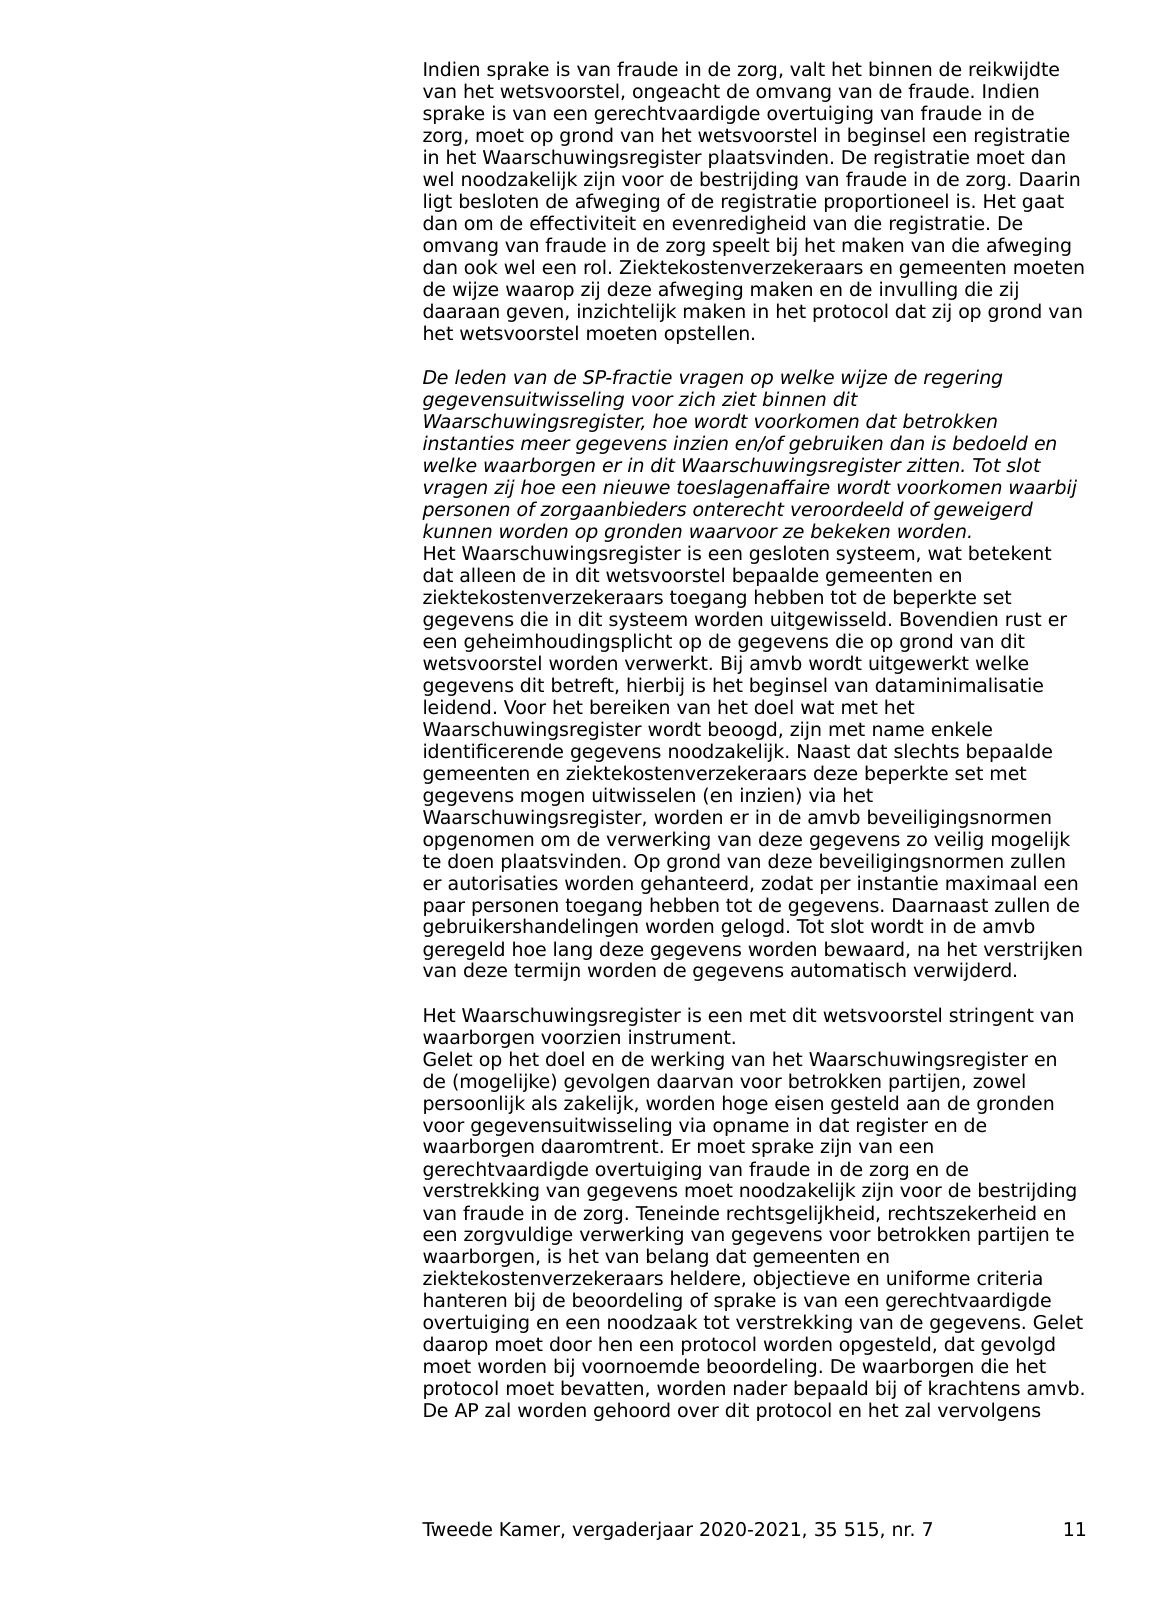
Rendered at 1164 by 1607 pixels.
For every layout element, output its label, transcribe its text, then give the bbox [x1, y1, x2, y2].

text De leden van de SP-fractie vragen op welke wijze de regering gegevensuitwisseling voor zich ziet binnen dit Waarschuwingsregister, hoe wordt voorkomen dat betrokken instanties meer gegevens inzien en/of gebruiken dan is bedoeld en welke waarborgen er in dit Waarschuwingsregister zitten. Tot slot vragen zij hoe een nieuwe toeslagenaffaire wordt voorkomen waarbij personen of zorgaanbieders onterecht veroordeeld of geweigerd kunnen worden op gronden waarvoor ze bekeken worden. [422, 367, 1087, 543]
text Gelet op het doel en de werking van het Waarschuwingsregister en de (mogelijke) gevolgen daarvan voor betrokken partijen, zowel persoonlijk als zakelijk, worden hoge eisen gesteld aan de gronden voor gegevensuitwisseling via opname in dat register en de waarborgen daaromtrent. Er moet sprake zijn van een gerechtvaardigde overtuiging van fraude in de zorg en de verstrekking van gegevens moet noodzakelijk zijn voor de bestrijding van fraude in de zorg. Teneinde rechtsgelijkheid, rechtszekerheid en een zorgvuldige verwerking van gegevens voor betrokken partijen te waarborgen, is het van belang dat gemeenten en ziektekostenverzekeraars heldere, objectieve en uniforme criteria hanteren bij de beoordeling of sprake is van een gerechtvaardigde overtuiging en een noodzaak tot verstrekking van de gegevens. Gelet daarop moet door hen een protocol worden opgesteld, dat gevolgd moet worden bij voornoemde beoordeling. De waarborgen die het protocol moet bevatten, worden nader bepaald bij of krachtens amvb. De AP zal worden gehoord over dit protocol en het zal vervolgens [422, 1048, 1087, 1422]
text Het Waarschuwingsregister is een gesloten systeem, wat betekent dat alleen de in dit wetsvoorstel bepaalde gemeenten en ziektekostenverzekeraars toegang hebben tot de beperkte set gegevens die in dit systeem worden uitgewisseld. Bovendien rust er een geheimhoudingsplicht op de gegevens die op grond van dit wetsvoorstel worden verwerkt. Bij amvb wordt uitgewerkt welke gegevens dit betreft, hierbij is het beginsel van dataminimalisatie leidend. Voor het bereiken van het doel wat met het Waarschuwingsregister wordt beoogd, zijn met name enkele identificerende gegevens noodzakelijk. Naast dat slechts bepaalde gemeenten en ziektekostenverzekeraars deze beperkte set met gegevens mogen uitwisselen (en inzien) via het Waarschuwingsregister, worden er in de amvb beveiligingsnormen opgenomen om de verwerking van deze gegevens zo veilig mogelijk te doen plaatsvinden. Op grond van deze beveiligingsnormen zullen er autorisaties worden gehanteerd, zodat per instantie maximaal een paar personen toegang hebben tot de gegevens. Daarnaast zullen de gebruikershandelingen worden gelogd. Tot slot wordt in de amvb geregeld hoe lang deze gegevens worden bewaard, na het verstrijken van deze termijn worden de gegevens automatisch verwijderd. [422, 543, 1087, 982]
text Het Waarschuwingsregister is een met dit wetsvoorstel stringent van waarborgen voorzien instrument. [422, 1004, 1087, 1048]
text Indien sprake is van fraude in de zorg, valt het binnen de reikwijdte van het wetsvoorstel, ongeacht de omvang van de fraude. Indien sprake is van een gerechtvaardigde overtuiging van fraude in de zorg, moet op grond van het wetsvoorstel in beginsel een registratie in het Waarschuwingsregister plaatsvinden. De registratie moet dan wel noodzakelijk zijn voor de bestrijding van fraude in de zorg. Daarin ligt besloten de afweging of de registratie proportioneel is. Het gaat dan om de effectiviteit en evenredigheid van die registratie. De omvang van fraude in de zorg speelt bij het maken van die afweging dan ook wel een rol. Ziektekostenverzekeraars en gemeenten moeten de wijze waarop zij deze afweging maken en de invulling die zij daaraan geven, inzichtelijk maken in het protocol dat zij op grond van het wetsvoorstel moeten opstellen. [422, 59, 1087, 345]
